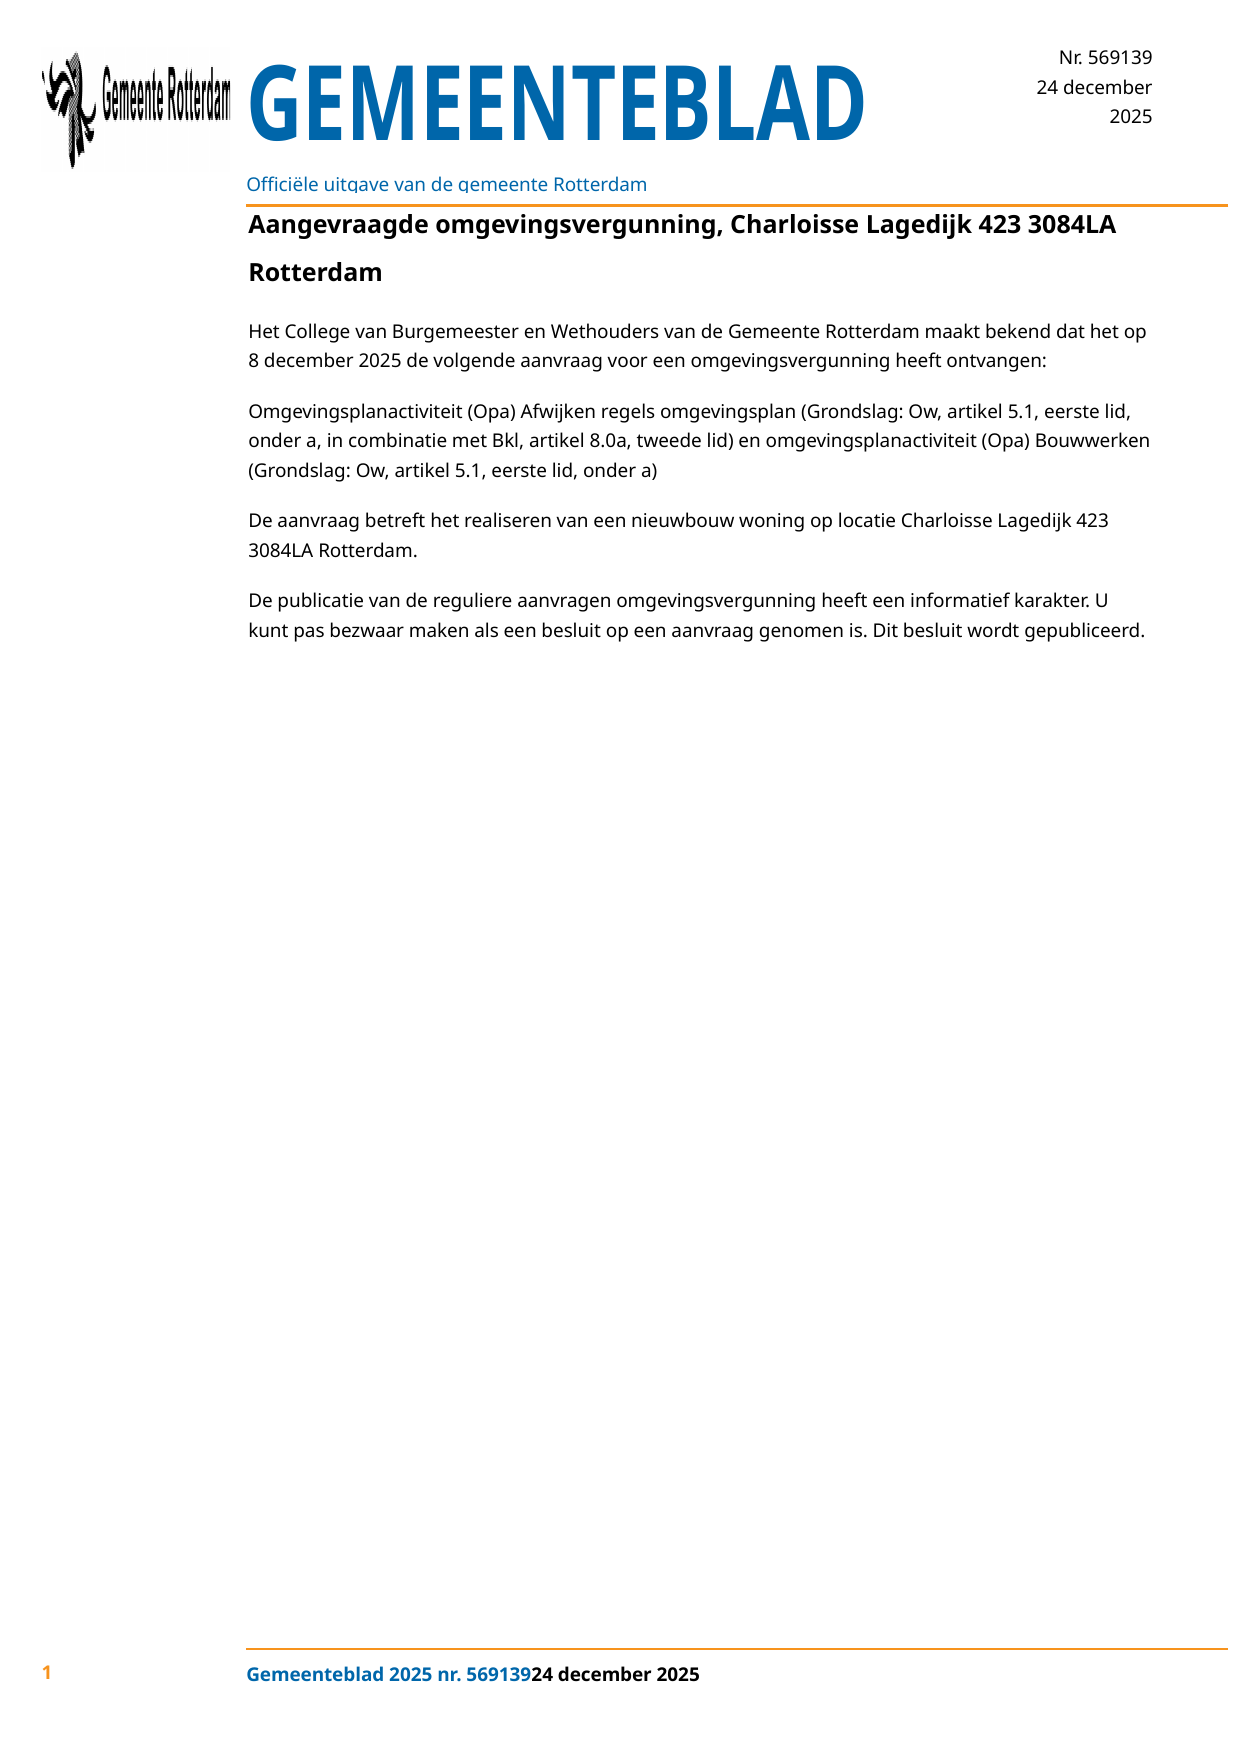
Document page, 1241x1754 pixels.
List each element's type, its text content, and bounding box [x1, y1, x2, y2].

text De aanvraag betreft het realiseren van een nieuwbouw woning op locatie Charloisse Lagedijk 423 3084LA Rotterdam. [248, 507, 1152, 563]
text Het College van Burgemeester en Wethouders van de Gemeente Rotterdam maakt bekend dat het op 8 december 2025 de volgende aanvraag voor een omgevingsvergunning heeft ontvangen: [248, 318, 1152, 373]
text De publicatie van de reguliere aanvragen omgevingsvergunning heeft een informatief karakter. U kunt pas bezwaar maken als een besluit op een aanvraag genomen is. Dit besluit wordt gepubliceerd. [248, 587, 1152, 643]
text Aangevraagde omgevingsvergunning, Charloisse Lagedijk 423 3084LA Rotterdam [248, 207, 1152, 288]
text Omgevingsplanactiviteit (Opa) Afwijken regels omgevingsplan (Grondslag: Ow, artikel 5.1, eerste lid, onder a, in combinatie met Bkl, artikel 8.0a, tweede lid) en omgevingsplanactiviteit (Opa) Bouwwerken (Grondslag: Ow, artikel 5.1, eerste lid, onder a) [248, 398, 1152, 483]
picture [41, 47, 231, 172]
